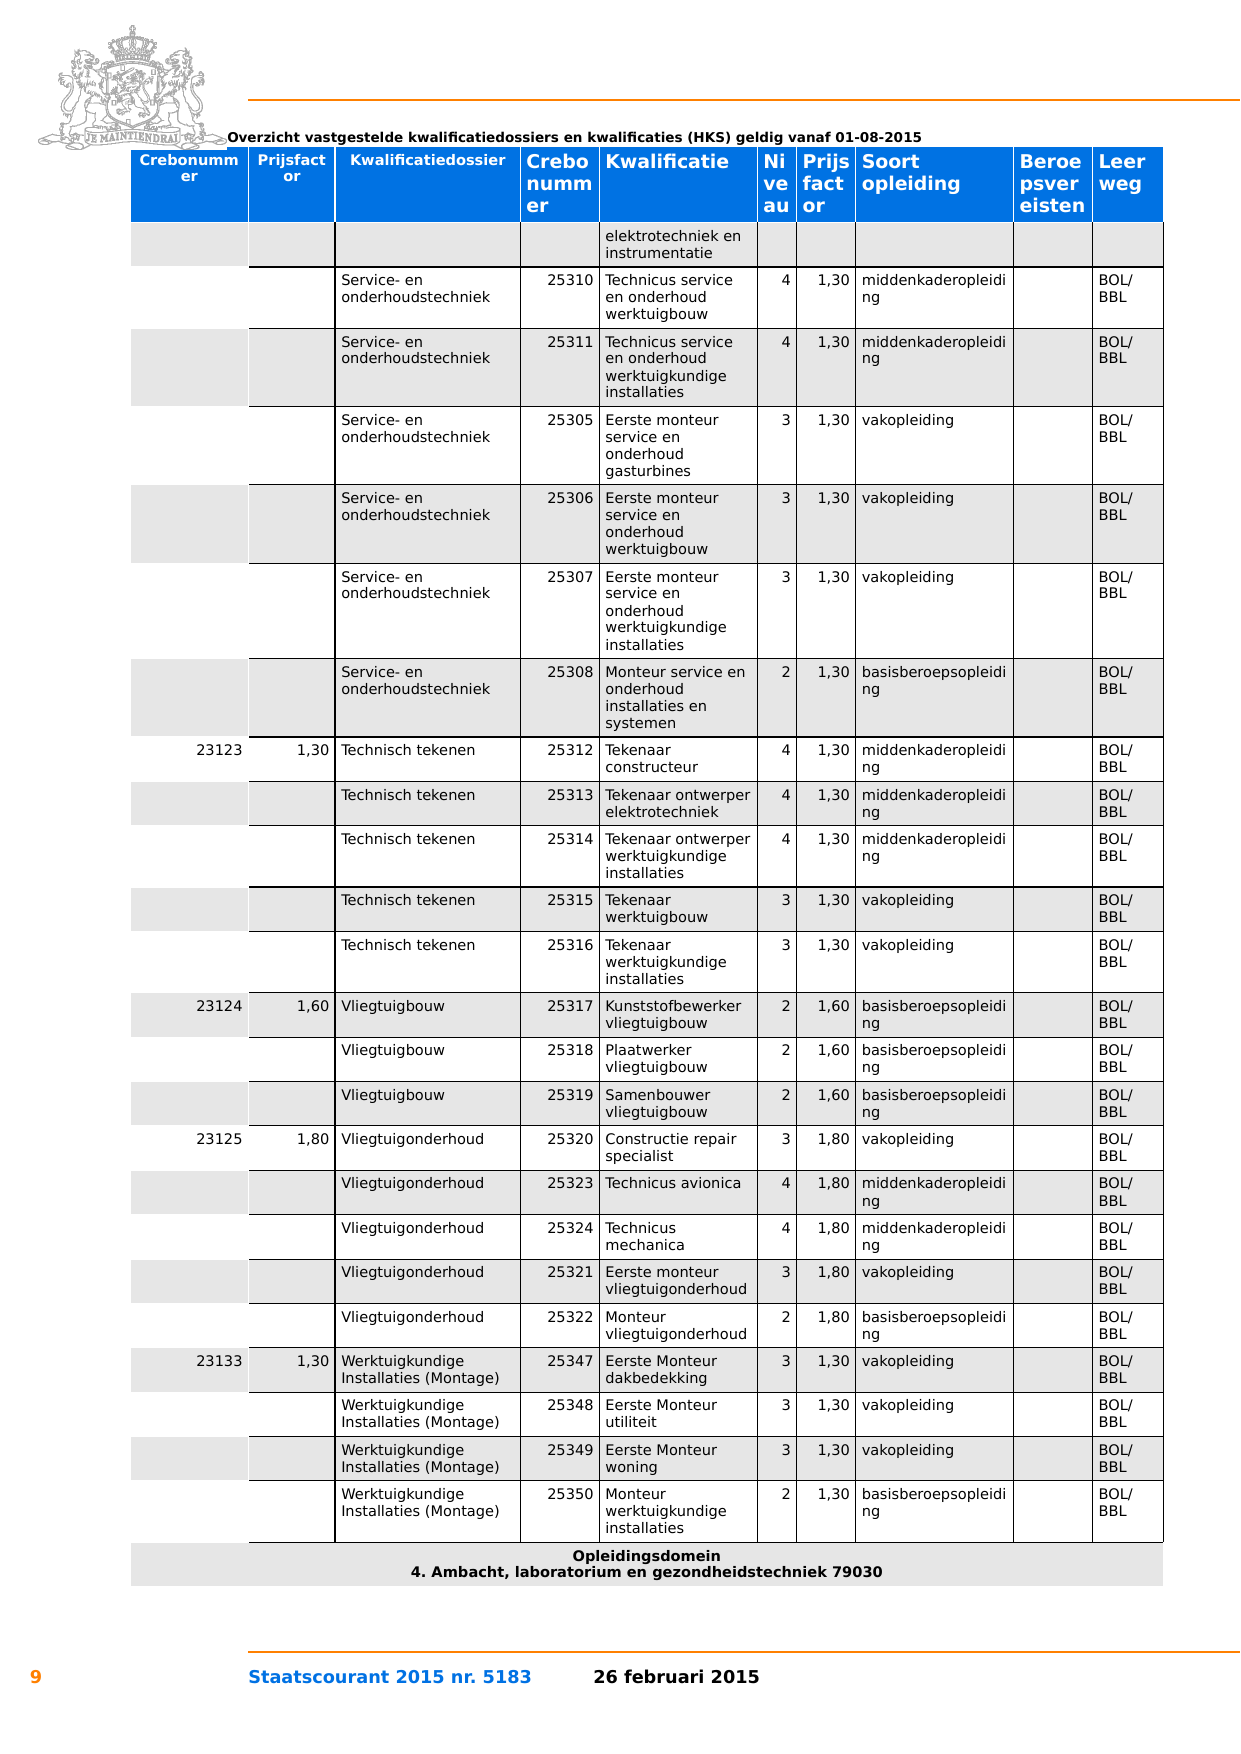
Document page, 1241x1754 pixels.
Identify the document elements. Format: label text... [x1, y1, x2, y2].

table_cell Werktuigkundige Installaties (Montage) [336, 1393, 520, 1436]
table_cell 1,80 [797, 1215, 855, 1258]
table_cell 1,30 [797, 782, 855, 825]
table_cell [1014, 485, 1092, 563]
picture [38, 25, 227, 150]
table_cell 1,80 [797, 1304, 855, 1347]
table_cell BOL/BBL [1093, 1348, 1163, 1392]
table_cell 4 [758, 1171, 796, 1214]
table_cell [1014, 993, 1092, 1037]
table_cell 3 [758, 1348, 796, 1392]
table_cell BOL/BBL [1093, 659, 1163, 736]
table_cell [1014, 407, 1092, 484]
table_cell [249, 1393, 334, 1436]
table_cell vakopleiding [856, 485, 1013, 563]
table_cell 23123 [131, 738, 248, 781]
table_cell [249, 1304, 334, 1347]
table_cell [797, 223, 855, 266]
table_cell Technisch tekenen [336, 782, 520, 825]
table_cell [249, 268, 334, 328]
table_cell 1,80 [797, 1260, 855, 1303]
table_cell BOL/BBL [1093, 738, 1163, 781]
table_cell 25313 [521, 782, 599, 825]
table_cell [249, 1171, 334, 1214]
table_cell Technicus mechanica [600, 1215, 757, 1258]
table_cell Constructie repair specialist [600, 1126, 757, 1170]
table_cell [131, 782, 248, 825]
table_cell Monteur service en onderhoud installaties en systemen [600, 659, 757, 736]
table_cell [131, 1082, 248, 1125]
table_cell 25347 [521, 1348, 599, 1392]
table_cell Monteur vliegtuigonderhoud [600, 1304, 757, 1347]
table_cell 25311 [521, 329, 599, 406]
table_cell 1,30 [797, 1481, 855, 1542]
table_cell [336, 223, 520, 266]
table_cell vakopleiding [856, 407, 1013, 484]
table_cell Crebonummer [521, 147, 599, 222]
table_cell middenkaderopleiding [856, 738, 1013, 781]
table_cell 1,30 [797, 738, 855, 781]
table_cell [131, 1171, 248, 1214]
table_cell middenkaderopleiding [856, 826, 1013, 886]
table_cell 1,30 [797, 329, 855, 406]
table_cell 3 [758, 1437, 796, 1480]
table_cell 1,60 [797, 1082, 855, 1125]
table_cell Technisch tekenen [336, 826, 520, 886]
table_cell [1014, 1082, 1092, 1125]
table_cell Werktuigkundige Installaties (Montage) [336, 1437, 520, 1480]
table_cell [249, 329, 334, 406]
table_cell [249, 1260, 334, 1303]
table_cell [249, 1038, 334, 1081]
table_cell [249, 1082, 334, 1125]
table_cell 3 [758, 888, 796, 931]
table_cell Service- en onderhoudstechniek [336, 329, 520, 406]
table_cell [131, 1215, 248, 1258]
table_cell 25305 [521, 407, 599, 484]
table_cell Tekenaar ontwerper werktuigkundige installaties [600, 826, 757, 886]
table_cell Beroepsvereisten [1014, 147, 1092, 222]
table_cell [1014, 659, 1092, 736]
table_cell [521, 223, 599, 266]
table_cell Kwalificatie [600, 147, 757, 222]
table_cell Technicus service en onderhoud werktuigkundige installaties [600, 329, 757, 406]
table_cell 25315 [521, 888, 599, 931]
table_cell BOL/BBL [1093, 564, 1163, 658]
table_cell [249, 485, 334, 563]
table_cell vakopleiding [856, 1393, 1013, 1436]
table_cell 2 [758, 1038, 796, 1081]
table_cell [131, 1304, 248, 1347]
table_cell BOL/BBL [1093, 1393, 1163, 1436]
table_header Overzicht vastgestelde kwalificatiedossiers en kwalificaties (HKS) geldig vanaf 01-08-2015 [227, 130, 1163, 146]
table_cell Tekenaar ontwerper elektrotechniek [600, 782, 757, 825]
table_cell Service- en onderhoudstechniek [336, 268, 520, 328]
table_cell 3 [758, 564, 796, 658]
table_cell 25321 [521, 1260, 599, 1303]
table_cell 1,30 [797, 407, 855, 484]
table_cell 3 [758, 485, 796, 563]
table_cell 4 [758, 826, 796, 886]
table_cell [131, 1437, 248, 1480]
table_cell [131, 826, 248, 886]
table_cell 3 [758, 1126, 796, 1170]
table_cell BOL/BBL [1093, 407, 1163, 484]
table_cell vakopleiding [856, 1260, 1013, 1303]
table_cell [131, 1260, 248, 1303]
table_cell 25317 [521, 993, 599, 1037]
table_cell [758, 223, 796, 266]
table_cell [1014, 1171, 1092, 1214]
table_cell [131, 888, 248, 931]
table_cell 25323 [521, 1171, 599, 1214]
table_cell BOL/BBL [1093, 888, 1163, 931]
table_cell [249, 564, 334, 658]
table_cell BOL/BBL [1093, 993, 1163, 1037]
table_cell BOL/BBL [1093, 1304, 1163, 1347]
table_cell 3 [758, 407, 796, 484]
table_cell [131, 932, 248, 992]
table_cell Tekenaar constructeur [600, 738, 757, 781]
table_cell 25307 [521, 564, 599, 658]
table_cell [1014, 1393, 1092, 1436]
table_cell 4 [758, 738, 796, 781]
table_cell [1014, 1481, 1092, 1542]
table_cell basisberoepsopleiding [856, 1038, 1013, 1081]
table_cell Vliegtuigonderhoud [336, 1304, 520, 1347]
table_cell 2 [758, 1304, 796, 1347]
table_cell 2 [758, 659, 796, 736]
table_cell 4 [758, 1215, 796, 1258]
table_cell basisberoepsopleiding [856, 1082, 1013, 1125]
table_cell Tekenaar werktuigkundige installaties [600, 932, 757, 992]
table_cell 25319 [521, 1082, 599, 1125]
table_cell Vliegtuigbouw [336, 1038, 520, 1081]
table_cell [1014, 826, 1092, 886]
table_cell 4 [758, 782, 796, 825]
table_cell [249, 223, 334, 266]
table_cell [1014, 888, 1092, 931]
table_cell Prijsfactor [249, 147, 334, 222]
table_cell 1,60 [249, 993, 334, 1037]
table_cell basisberoepsopleiding [856, 1304, 1013, 1347]
table_cell basisberoepsopleiding [856, 1481, 1013, 1542]
table_cell [249, 782, 334, 825]
table_cell [131, 223, 248, 266]
table_cell [1014, 1038, 1092, 1081]
table_cell 1,60 [797, 1038, 855, 1081]
table_cell [1014, 268, 1092, 328]
table_cell basisberoepsopleiding [856, 993, 1013, 1037]
table_cell vakopleiding [856, 932, 1013, 992]
table_cell 1,30 [797, 888, 855, 931]
table_cell [131, 1393, 248, 1436]
table_cell [249, 1437, 334, 1480]
table_cell 1,30 [797, 1437, 855, 1480]
table_cell 3 [758, 1393, 796, 1436]
table_cell [1014, 1126, 1092, 1170]
table_cell [131, 329, 248, 406]
table_cell Monteur werktuigkundige installaties [600, 1481, 757, 1542]
table_cell 1,80 [797, 1126, 855, 1170]
table_cell Samenbouwer vliegtuigbouw [600, 1082, 757, 1125]
table_cell [249, 932, 334, 992]
table_cell [1093, 223, 1163, 266]
table_cell 25320 [521, 1126, 599, 1170]
table_cell middenkaderopleiding [856, 329, 1013, 406]
table_cell 1,30 [797, 485, 855, 563]
table_cell 4 [758, 329, 796, 406]
table_cell middenkaderopleiding [856, 1215, 1013, 1258]
table_cell Soort opleiding [856, 147, 1013, 222]
table_cell 1,30 [797, 564, 855, 658]
table_cell 1,30 [797, 932, 855, 992]
table_cell Vliegtuigbouw [336, 1082, 520, 1125]
table_cell Werktuigkundige Installaties (Montage) [336, 1348, 520, 1392]
table_cell Kunststofbewerker vliegtuigbouw [600, 993, 757, 1037]
table_cell [249, 407, 334, 484]
table_cell 4 [758, 268, 796, 328]
table_cell BOL/BBL [1093, 1038, 1163, 1081]
table_cell vakopleiding [856, 888, 1013, 931]
table_cell [856, 223, 1013, 266]
table_cell middenkaderopleiding [856, 782, 1013, 825]
table_cell vakopleiding [856, 1348, 1013, 1392]
table_cell 23124 [131, 993, 248, 1037]
table_cell Niveau [758, 147, 796, 222]
table_cell [1014, 564, 1092, 658]
table_cell 1,60 [797, 993, 855, 1037]
table_cell Service- en onderhoudstechniek [336, 485, 520, 563]
table_cell [131, 485, 248, 563]
table_cell 1,30 [797, 826, 855, 886]
table_cell Technisch tekenen [336, 738, 520, 781]
table_cell Vliegtuigbouw [336, 993, 520, 1037]
table_cell vakopleiding [856, 564, 1013, 658]
table_cell [1014, 932, 1092, 992]
table_cell BOL/BBL [1093, 1260, 1163, 1303]
table_cell 25312 [521, 738, 599, 781]
table_cell 1,30 [249, 738, 334, 781]
table_cell 23133 [131, 1348, 248, 1392]
table_cell Eerste Monteur dakbedekking [600, 1348, 757, 1392]
table_cell [1014, 1304, 1092, 1347]
table_cell 1,30 [797, 268, 855, 328]
table_cell [131, 1481, 248, 1542]
table_cell Leerweg [1093, 147, 1163, 222]
table_cell 1,30 [797, 1348, 855, 1392]
table_cell 3 [758, 1260, 796, 1303]
table_cell [1014, 1260, 1092, 1303]
table_cell 25314 [521, 826, 599, 886]
table_cell BOL/BBL [1093, 826, 1163, 886]
table_cell Technisch tekenen [336, 932, 520, 992]
table_cell Technisch tekenen [336, 888, 520, 931]
table_cell Vliegtuigonderhoud [336, 1215, 520, 1258]
table_cell Opleidingsdomein 4. Ambacht, laboratorium en gezondheidstechniek 79030 [131, 1543, 1163, 1586]
table_cell 2 [758, 1481, 796, 1542]
table_cell [131, 407, 248, 484]
table_cell [131, 1038, 248, 1081]
table_cell BOL/BBL [1093, 1437, 1163, 1480]
table_cell 1,30 [797, 1393, 855, 1436]
table_cell BOL/BBL [1093, 329, 1163, 406]
table_cell 2 [758, 1082, 796, 1125]
table_cell [249, 888, 334, 931]
table_cell 25316 [521, 932, 599, 992]
table_cell [1014, 1215, 1092, 1258]
table_cell [1014, 738, 1092, 781]
table_cell 25348 [521, 1393, 599, 1436]
table_cell [1014, 329, 1092, 406]
table_cell Eerste monteur service en onderhoud gasturbines [600, 407, 757, 484]
table_cell BOL/BBL [1093, 932, 1163, 992]
table_cell Service- en onderhoudstechniek [336, 407, 520, 484]
table_cell 25308 [521, 659, 599, 736]
table_cell [1014, 223, 1092, 266]
table_cell Service- en onderhoudstechniek [336, 659, 520, 736]
table_cell elektrotechniek en instrumentatie [600, 223, 757, 266]
table_cell Eerste monteur service en onderhoud werktuigbouw [600, 485, 757, 563]
table_cell 25310 [521, 268, 599, 328]
table_cell Plaatwerker vliegtuigbouw [600, 1038, 757, 1081]
table_cell 25306 [521, 485, 599, 563]
table_cell BOL/BBL [1093, 268, 1163, 328]
table_cell [249, 659, 334, 736]
table_cell 1,80 [797, 1171, 855, 1214]
table_cell BOL/BBL [1093, 782, 1163, 825]
table_cell [249, 1215, 334, 1258]
table_cell basisberoepsopleiding [856, 659, 1013, 736]
table_cell Vliegtuigonderhoud [336, 1126, 520, 1170]
table_cell Crebonummer [131, 147, 248, 222]
table_cell [131, 564, 248, 658]
table_cell [249, 826, 334, 886]
table_cell vakopleiding [856, 1437, 1013, 1480]
table_cell BOL/BBL [1093, 1126, 1163, 1170]
table_cell vakopleiding [856, 1126, 1013, 1170]
table_cell Eerste Monteur utiliteit [600, 1393, 757, 1436]
table_cell [131, 268, 248, 328]
table_cell Service- en onderhoudstechniek [336, 564, 520, 658]
table_cell 2 [758, 993, 796, 1037]
table_cell 23125 [131, 1126, 248, 1170]
table_cell Prijsfactor [797, 147, 855, 222]
table_cell 25349 [521, 1437, 599, 1480]
table_cell middenkaderopleiding [856, 268, 1013, 328]
table_cell BOL/BBL [1093, 1215, 1163, 1258]
table_cell [1014, 1348, 1092, 1392]
table_cell BOL/BBL [1093, 485, 1163, 563]
table_cell [1014, 1437, 1092, 1480]
table_cell Technicus avionica [600, 1171, 757, 1214]
table_cell Vliegtuigonderhoud [336, 1171, 520, 1214]
table_cell Tekenaar werktuigbouw [600, 888, 757, 931]
table_cell BOL/BBL [1093, 1481, 1163, 1542]
table_cell [1014, 782, 1092, 825]
table_cell BOL/BBL [1093, 1082, 1163, 1125]
table_cell [249, 1481, 334, 1542]
table_cell Eerste Monteur woning [600, 1437, 757, 1480]
table_cell 1,30 [249, 1348, 334, 1392]
table_cell 25350 [521, 1481, 599, 1542]
table_cell Technicus service en onderhoud werktuigbouw [600, 268, 757, 328]
table_cell Eerste monteur vliegtuigonderhoud [600, 1260, 757, 1303]
table_cell 25318 [521, 1038, 599, 1081]
table_cell Kwalificatiedossier [336, 147, 520, 222]
table_cell [131, 659, 248, 736]
table_cell 25322 [521, 1304, 599, 1347]
table_cell 1,80 [249, 1126, 334, 1170]
table_cell BOL/BBL [1093, 1171, 1163, 1214]
table_cell 25324 [521, 1215, 599, 1258]
table_cell Vliegtuigonderhoud [336, 1260, 520, 1303]
table_cell 1,30 [797, 659, 855, 736]
table_cell middenkaderopleiding [856, 1171, 1013, 1214]
table_cell Werktuigkundige Installaties (Montage) [336, 1481, 520, 1542]
table_cell Eerste monteur service en onderhoud werktuigkundige installaties [600, 564, 757, 658]
table_cell 3 [758, 932, 796, 992]
